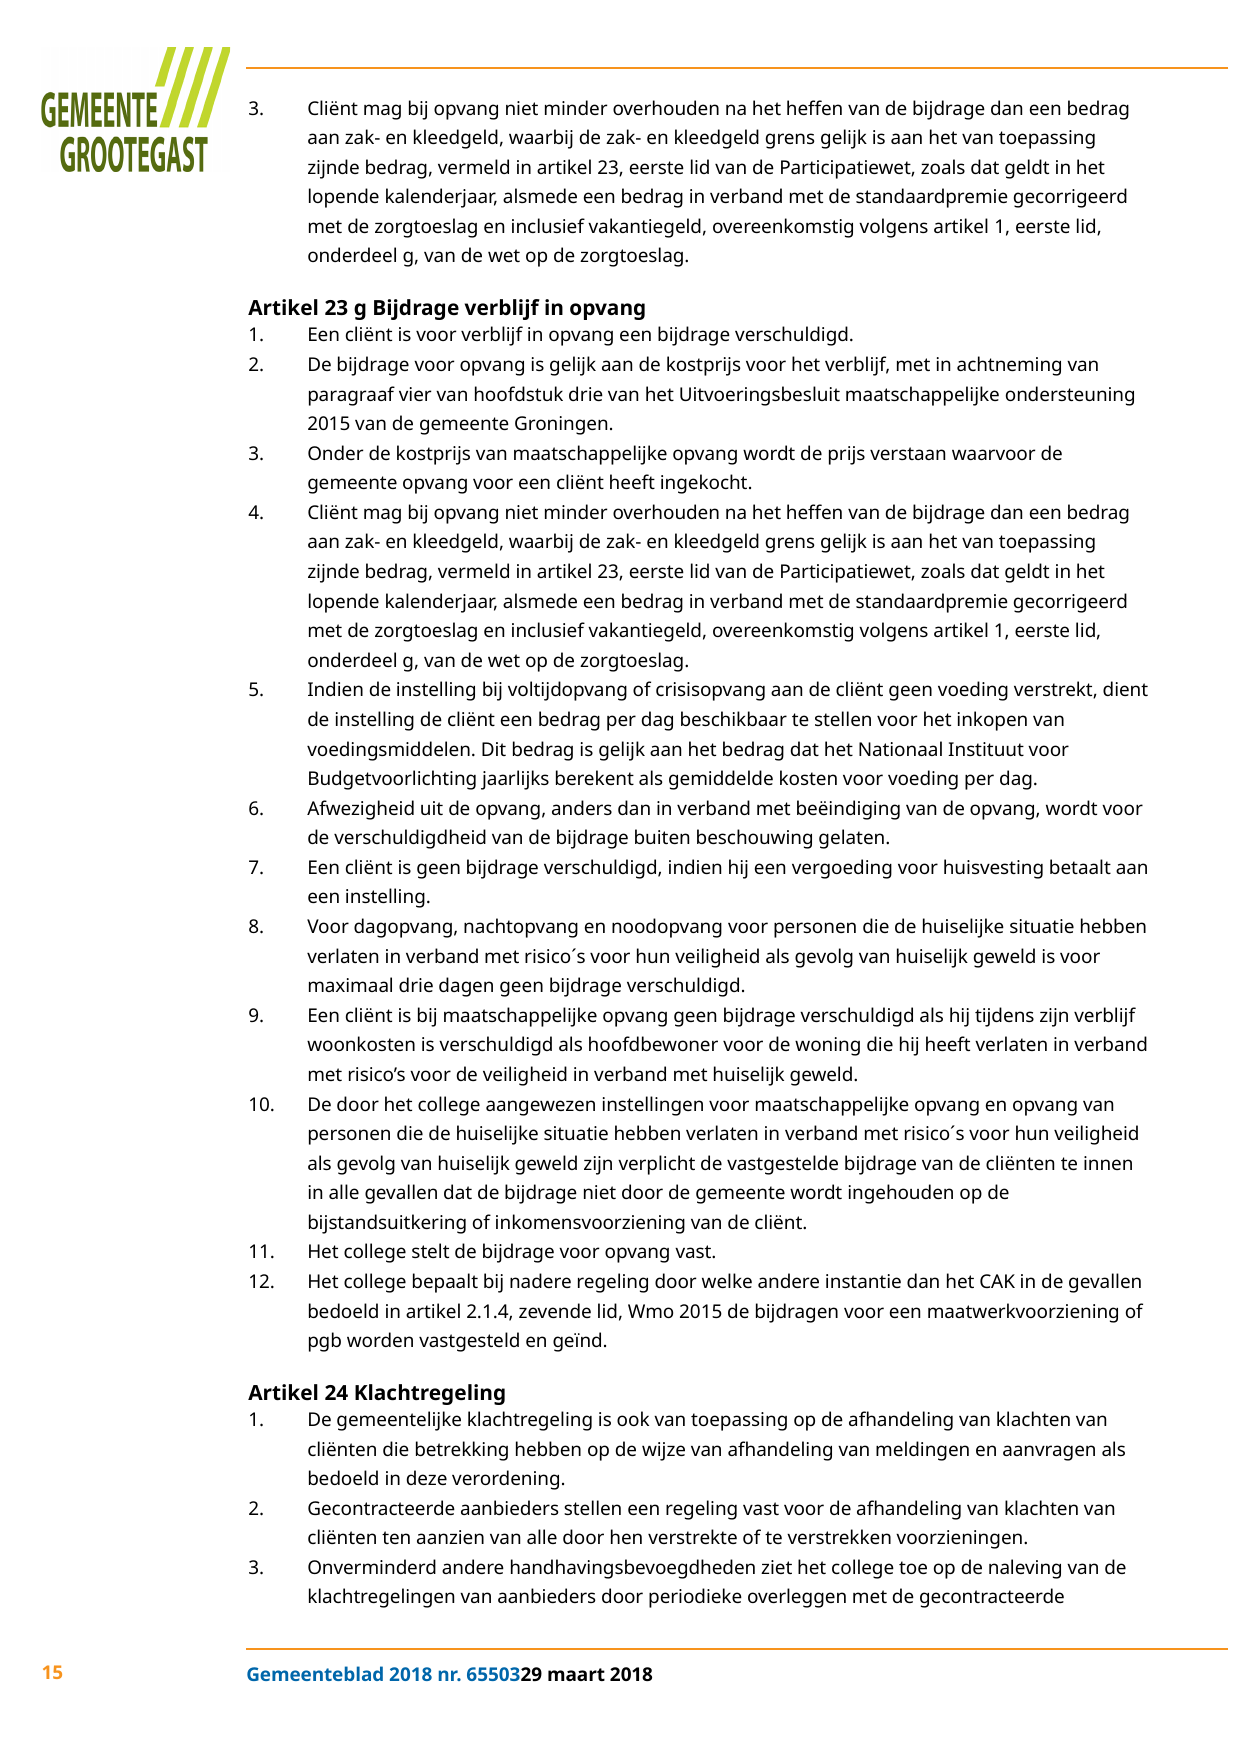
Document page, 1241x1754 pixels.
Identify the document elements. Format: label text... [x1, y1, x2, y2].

text Artikel 24 Klachtregeling [248, 1378, 1152, 1406]
list De gemeentelijke klachtregeling is ook van toepassing op de afhandeling van klachten van cliënten die betrekking hebben op de wijze van afhandeling van meldingen en aanvragen als bedoeld in deze verordening. [248, 1406, 1152, 1491]
list Het college stelt de bijdrage voor opvang vast. [248, 1239, 1152, 1264]
list Indien de instelling bij voltijdopvang of crisisopvang aan de cliënt geen voeding verstrekt, dient de instelling de cliënt een bedrag per dag beschikbaar te stellen voor het inkopen van voedingsmiddelen. Dit bedrag is gelijk aan het bedrag dat het Nationaal Instituut voor Budgetvoorlichting jaarlijks berekent als gemiddelde kosten voor voeding per dag. [248, 677, 1152, 791]
list Onverminderd andere handhavingsbevoegdheden ziet het college toe op de naleving van de klachtregelingen van aanbieders door periodieke overleggen met de gecontracteerde [248, 1554, 1152, 1609]
list Een cliënt is geen bijdrage verschuldigd, indien hij een vergoeding voor huisvesting betaalt aan een instelling. [248, 854, 1152, 909]
text Artikel 23 g Bijdrage verblijf in opvang [248, 293, 1152, 322]
list Gecontracteerde aanbieders stellen een regeling vast voor de afhandeling van klachten van cliënten ten aanzien van alle door hen verstrekte of te verstrekken voorzieningen. [248, 1495, 1152, 1550]
list Het college bepaalt bij nadere regeling door welke andere instantie dan het CAK in de gevallen bedoeld in artikel 2.1.4, zevende lid, Wmo 2015 de bijdragen voor een maatwerkvoorziening of pgb worden vastgesteld en geïnd. [248, 1268, 1152, 1353]
picture [41, 47, 231, 172]
list De door het college aangewezen instellingen voor maatschappelijke opvang en opvang van personen die de huiselijke situatie hebben verlaten in verband met risico´s voor hun veiligheid als gevolg van huiselijk geweld zijn verplicht de vastgestelde bijdrage van de cliënten te innen in alle gevallen dat de bijdrage niet door de gemeente wordt ingehouden op de bijstandsuitkering of inkomensvoorziening van de cliënt. [248, 1091, 1152, 1235]
list Cliënt mag bij opvang niet minder overhouden na het heffen van de bijdrage dan een bedrag aan zak- en kleedgeld, waarbij de zak- en kleedgeld grens gelijk is aan het van toepassing zijnde bedrag, vermeld in artikel 23, eerste lid van de Participatiewet, zoals dat geldt in het lopende kalenderjaar, alsmede een bedrag in verband met de standaardpremie gecorrigeerd met de zorgtoeslag en inclusief vakantiegeld, overeenkomstig volgens artikel 1, eerste lid, onderdeel g, van de wet op de zorgtoeslag. [248, 499, 1152, 673]
list Afwezigheid uit de opvang, anders dan in verband met beëindiging van de opvang, wordt voor de verschuldigdheid van de bijdrage buiten beschouwing gelaten. [248, 795, 1152, 850]
list Onder de kostprijs van maatschappelijke opvang wordt de prijs verstaan waarvoor de gemeente opvang voor een cliënt heeft ingekocht. [248, 440, 1152, 495]
list Een cliënt is bij maatschappelijke opvang geen bijdrage verschuldigd als hij tijdens zijn verblijf woonkosten is verschuldigd als hoofdbewoner voor de woning die hij heeft verlaten in verband met risico’s voor de veiligheid in verband met huiselijk geweld. [248, 1002, 1152, 1087]
list Een cliënt is voor verblijf in opvang een bijdrage verschuldigd. [248, 322, 1152, 347]
list Cliënt mag bij opvang niet minder overhouden na het heffen van de bijdrage dan een bedrag aan zak- en kleedgeld, waarbij de zak- en kleedgeld grens gelijk is aan het van toepassing zijnde bedrag, vermeld in artikel 23, eerste lid van de Participatiewet, zoals dat geldt in het lopende kalenderjaar, alsmede een bedrag in verband met de standaardpremie gecorrigeerd met de zorgtoeslag en inclusief vakantiegeld, overeenkomstig volgens artikel 1, eerste lid, onderdeel g, van de wet op de zorgtoeslag. [248, 95, 1152, 268]
list De bijdrage voor opvang is gelijk aan de kostprijs voor het verblijf, met in achtneming van paragraaf vier van hoofdstuk drie van het Uitvoeringsbesluit maatschappelijke ondersteuning 2015 van de gemeente Groningen. [248, 351, 1152, 436]
list Voor dagopvang, nachtopvang en noodopvang voor personen die de huiselijke situatie hebben verlaten in verband met risico´s voor hun veiligheid als gevolg van huiselijk geweld is voor maximaal drie dagen geen bijdrage verschuldigd. [248, 913, 1152, 998]
